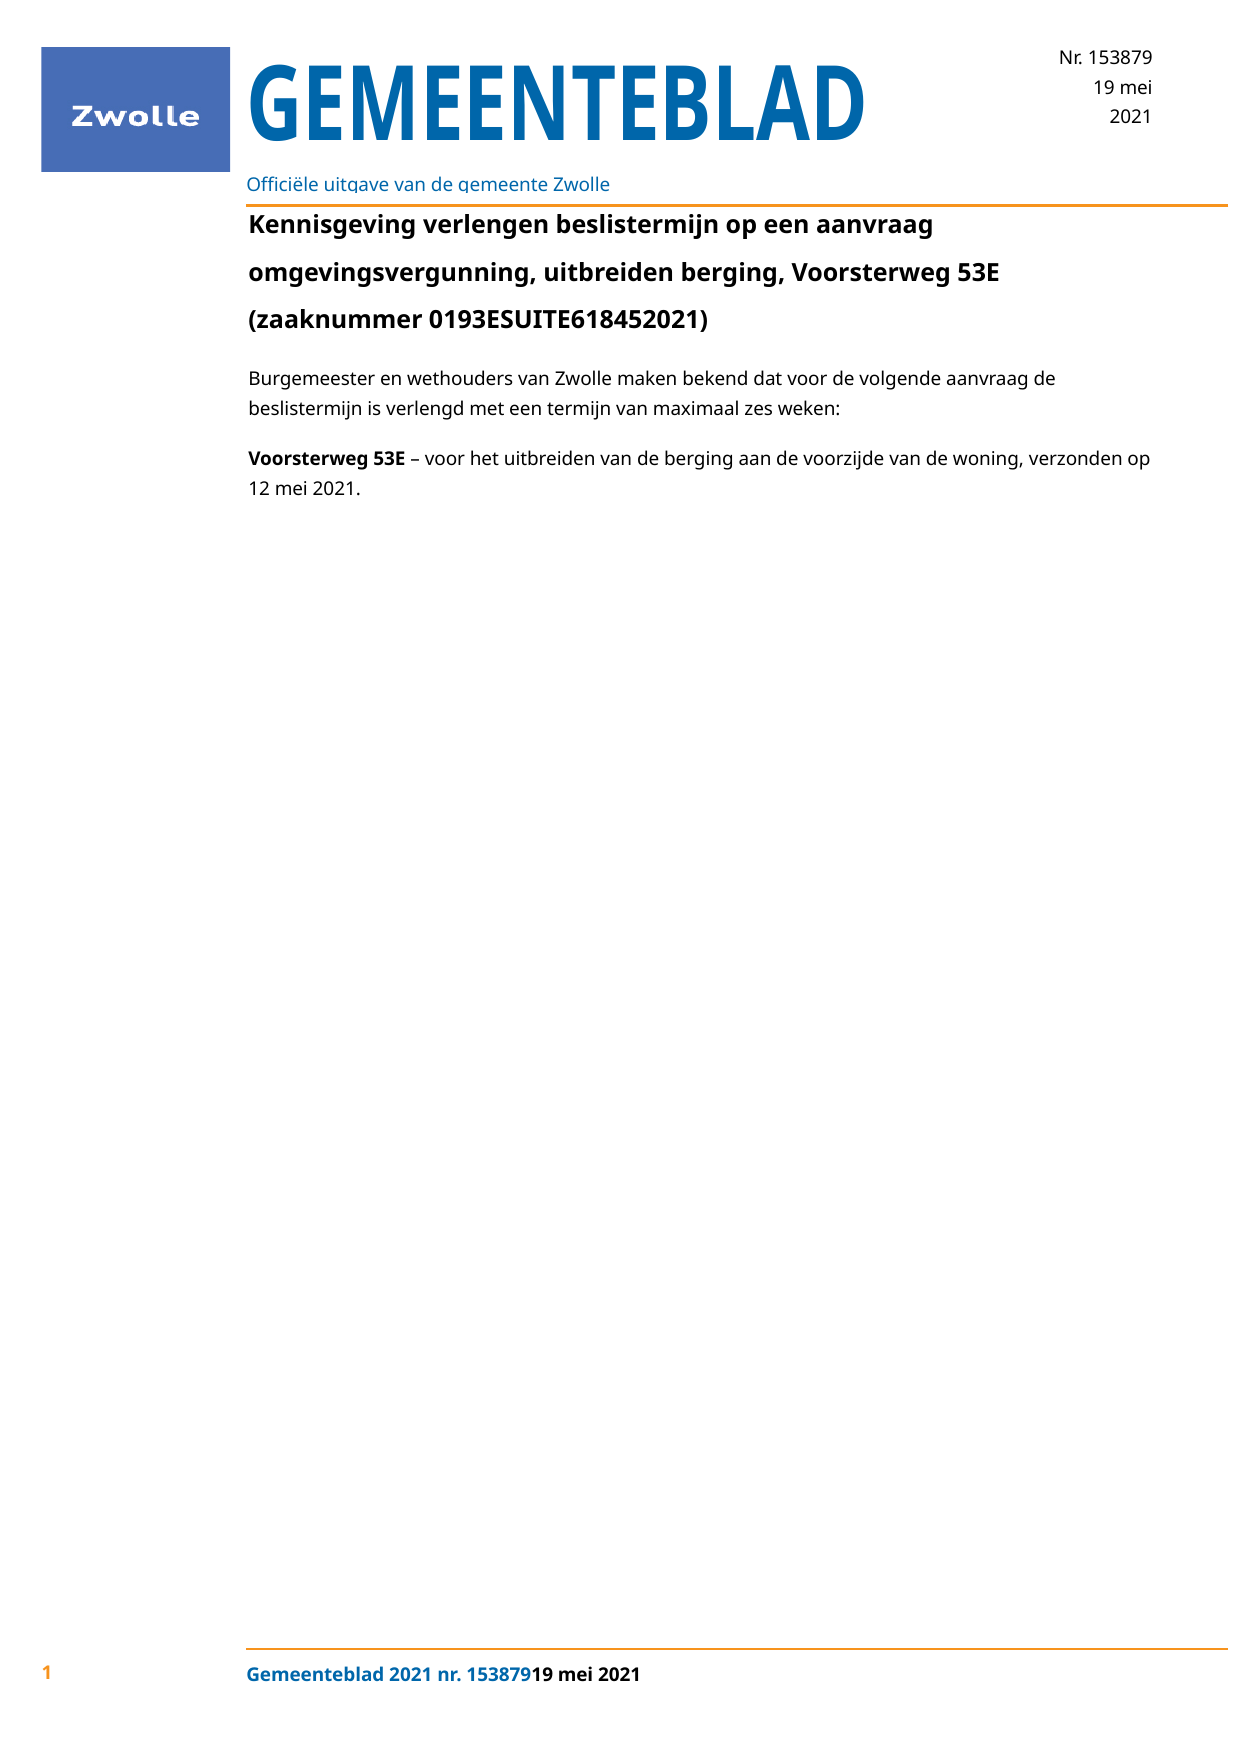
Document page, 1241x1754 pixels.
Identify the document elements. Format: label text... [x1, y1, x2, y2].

text Kennisgeving verlengen beslistermijn op een aanvraag omgevingsvergunning, uitbreiden berging, Voorsterweg 53E (zaaknummer 0193ESUITE618452021) [248, 207, 1152, 336]
text Burgemeester en wethouders van Zwolle maken bekend dat voor de volgende aanvraag de beslistermijn is verlengd met een termijn van maximaal zes weken: [248, 366, 1152, 421]
picture [41, 47, 231, 172]
text Voorsterweg 53E – voor het uitbreiden van de berging aan de voorzijde van de woning, verzonden op 12 mei 2021. [248, 446, 1152, 501]
